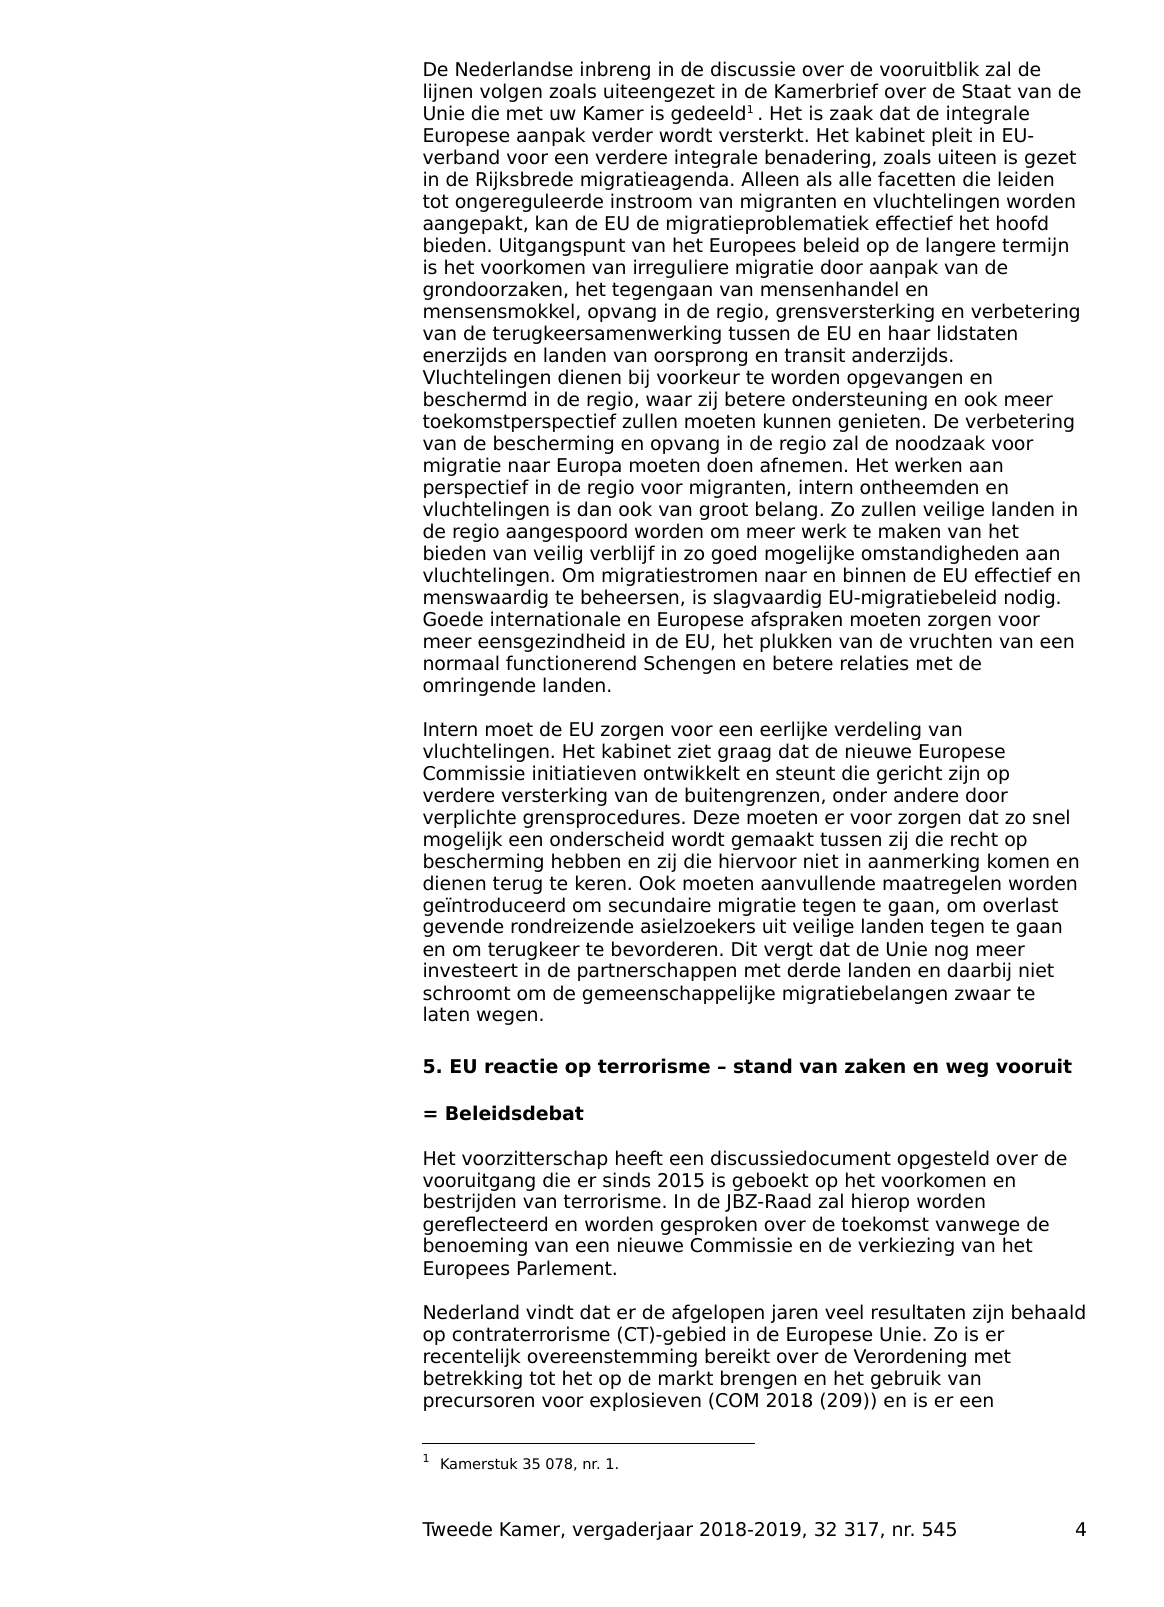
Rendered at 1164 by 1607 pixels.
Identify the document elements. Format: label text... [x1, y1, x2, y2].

text Kamerstuk 35 078, nr. 1. [422, 1452, 1087, 1474]
text Intern moet de EU zorgen voor een eerlijke verdeling van vluchtelingen. Het kabinet ziet graag dat de nieuwe Europese Commissie initiatieven ontwikkelt en steunt die gericht zijn op verdere versterking van de buitengrenzen, onder andere door verplichte grensprocedures. Deze moeten er voor zorgen dat zo snel mogelijk een onderscheid wordt gemaakt tussen zij die recht op bescherming hebben en zij die hiervoor niet in aanmerking komen en dienen terug te keren. Ook moeten aanvullende maatregelen worden geïntroduceerd om secundaire migratie tegen te gaan, om overlast gevende rondreizende asielzoekers uit veilige landen tegen te gaan en om terugkeer te bevorderen. Dit vergt dat de Unie nog meer investeert in de partnerschappen met derde landen en daarbij niet schroomt om de gemeenschappelijke migratiebelangen zwaar te laten wegen. [422, 719, 1087, 1026]
subtitle 5. EU reactie op terrorisme – stand van zaken en weg vooruit [422, 1056, 1087, 1078]
text De Nederlandse inbreng in de discussie over de vooruitblik zal de lijnen volgen zoals uiteengezet in de Kamerbrief over de Staat van de Unie die met uw Kamer is gedeeld. Het is zaak dat de integrale Europese aanpak verder wordt versterkt. Het kabinet pleit in EU-verband voor een verdere integrale benadering, zoals uiteen is gezet in de Rijksbrede migratieagenda. Alleen als alle facetten die leiden tot ongereguleerde instroom van migranten en vluchtelingen worden aangepakt, kan de EU de migratieproblematiek effectief het hoofd bieden. Uitgangspunt van het Europees beleid op de langere termijn is het voorkomen van irreguliere migratie door aanpak van de grondoorzaken, het tegengaan van mensenhandel en mensensmokkel, opvang in de regio, grensversterking en verbetering van de terugkeersamenwerking tussen de EU en haar lidstaten enerzijds en landen van oorsprong en transit anderzijds. Vluchtelingen dienen bij voorkeur te worden opgevangen en beschermd in de regio, waar zij betere ondersteuning en ook meer toekomstperspectief zullen moeten kunnen genieten. De verbetering van de bescherming en opvang in de regio zal de noodzaak voor migratie naar Europa moeten doen afnemen. Het werken aan perspectief in de regio voor migranten, intern ontheemden en vluchtelingen is dan ook van groot belang. Zo zullen veilige landen in de regio aangespoord worden om meer werk te maken van het bieden van veilig verblijf in zo goed mogelijke omstandigheden aan vluchtelingen. Om migratiestromen naar en binnen de EU effectief en menswaardig te beheersen, is slagvaardig EU-migratiebeleid nodig. Goede internationale en Europese afspraken moeten zorgen voor meer eensgezindheid in de EU, het plukken van de vruchten van een normaal functionerend Schengen en betere relaties met de omringende landen. [422, 59, 1087, 696]
text Nederland vindt dat er de afgelopen jaren veel resultaten zijn behaald op contraterrorisme (CT)-gebied in de Europese Unie. Zo is er recentelijk overeenstemming bereikt over de Verordening met betrekking tot het op de markt brengen en het gebruik van precursoren voor explosieven (COM 2018 (209)) en is er een [422, 1302, 1087, 1411]
text Het voorzitterschap heeft een discussiedocument opgesteld over de vooruitgang die er sinds 2015 is geboekt op het voorkomen en bestrijden van terrorisme. In de JBZ-Raad zal hierop worden gereflecteerd en worden gesproken over de toekomst vanwege de benoeming van een nieuwe Commissie en de verkiezing van het Europees Parlement. [422, 1147, 1087, 1279]
text = Beleidsdebat [422, 1103, 1087, 1125]
